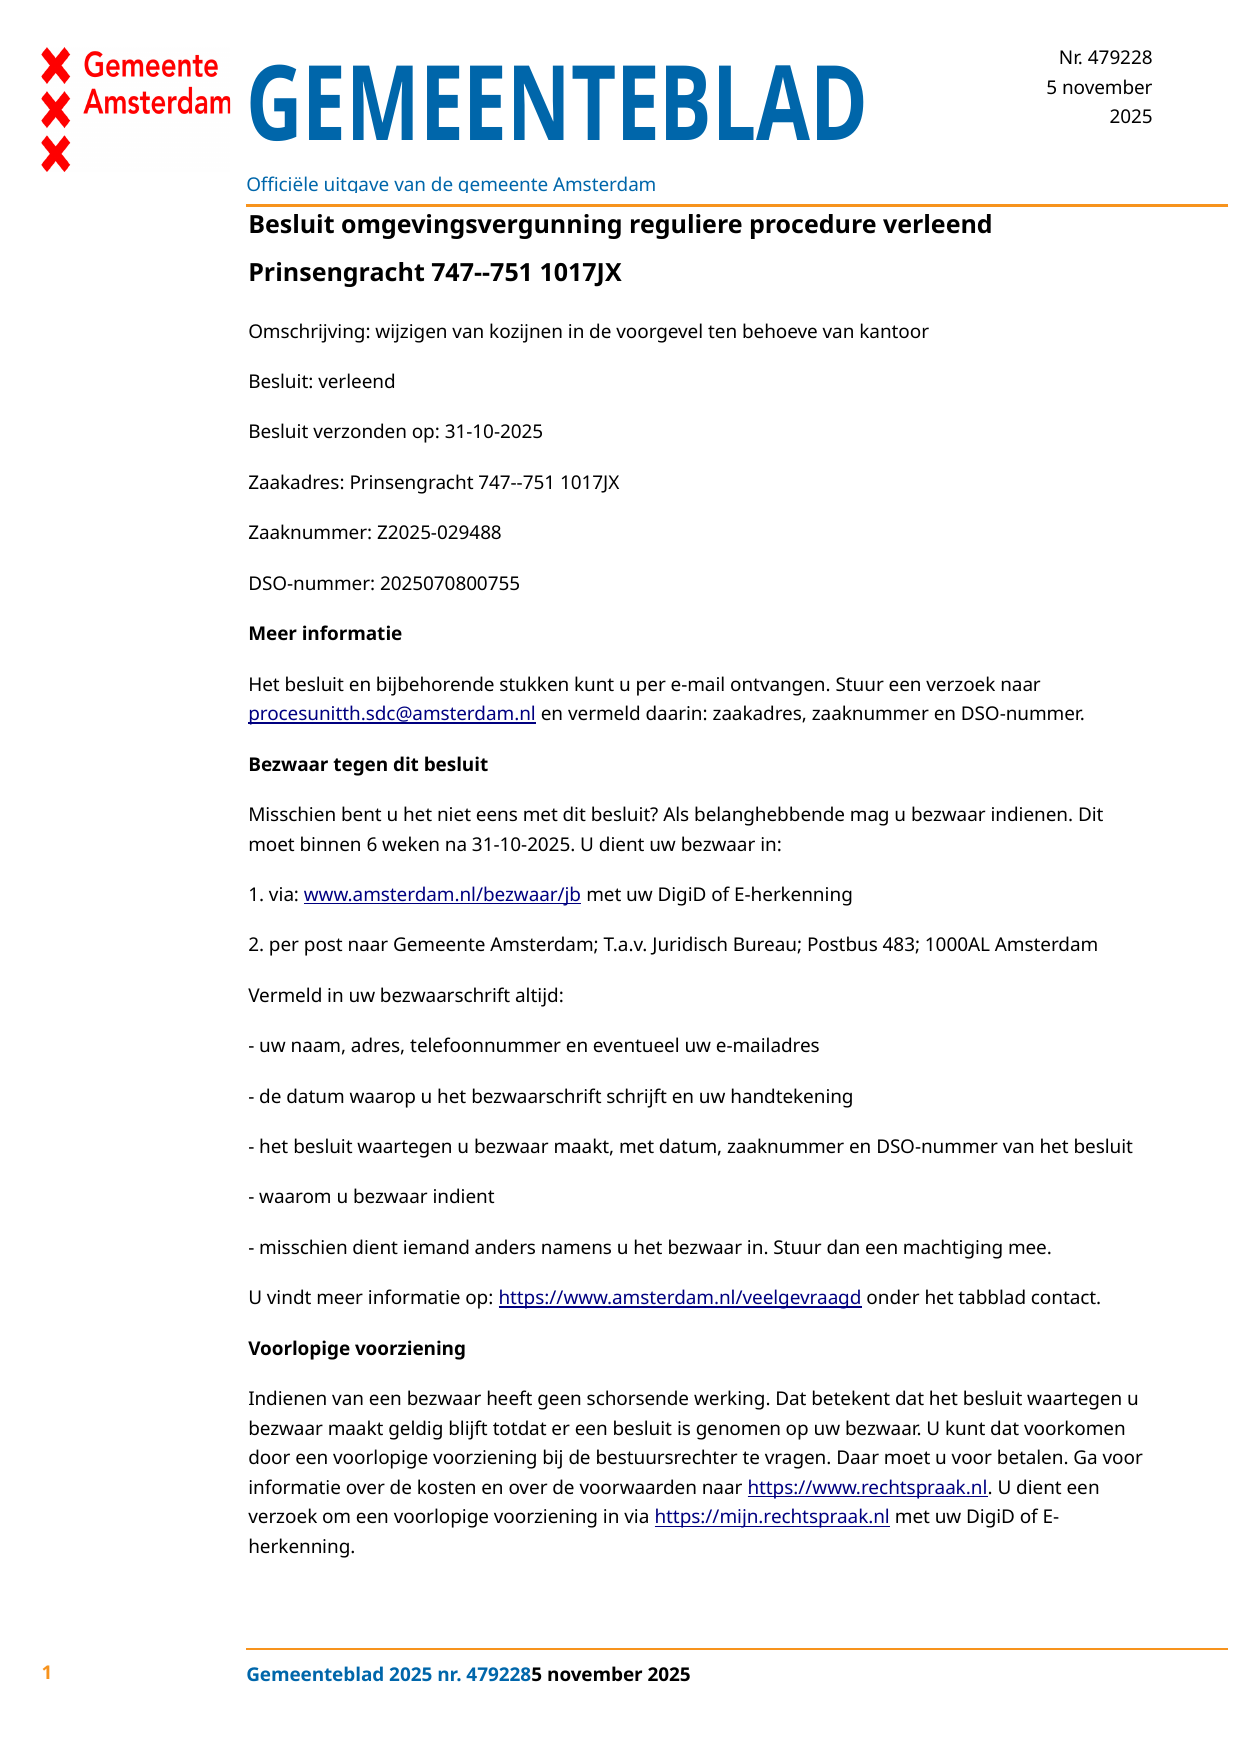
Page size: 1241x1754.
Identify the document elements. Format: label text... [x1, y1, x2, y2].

text Omschrijving: wijzigen van kozijnen in de voorgevel ten behoeve van kantoor [248, 318, 1152, 344]
text Indienen van een bezwaar heeft geen schorsende werking. Dat betekent dat het besluit waartegen u bezwaar maakt geldig blijft totdat er een besluit is genomen op uw bezwaar. U kunt dat voorkomen door een voorlopige voorziening bij de bestuursrechter te vragen. Daar moet u voor betalen. Ga voor informatie over de kosten en over de voorwaarden naar https://www.rechtspraak.nl. U dient een verzoek om een voorlopige voorziening in via https://mijn.rechtspraak.nl met uw DigiD of E-herkenning. [248, 1385, 1152, 1559]
text - misschien dient iemand anders namens u het bezwaar in. Stuur dan een machtiging mee. [248, 1234, 1152, 1260]
text - de datum waarop u het bezwaarschrift schrijft en uw handtekening [248, 1083, 1152, 1109]
text Vermeld in uw bezwaarschrift altijd: [248, 982, 1152, 1008]
text 1. via: www.amsterdam.nl/bezwaar/jb met uw DigiD of E-herkenning [248, 881, 1152, 907]
text 2. per post naar Gemeente Amsterdam; T.a.v. Juridisch Bureau; Postbus 483; 1000AL Amsterdam [248, 932, 1152, 957]
text Zaakadres: Prinsengracht 747--751 1017JX [248, 469, 1152, 495]
picture [41, 47, 231, 172]
text Besluit verzonden op: 31-10-2025 [248, 419, 1152, 444]
text Meer informatie [248, 620, 1152, 646]
text Besluit omgevingsvergunning reguliere procedure verleend Prinsengracht 747--751 1017JX [248, 207, 1152, 288]
text Besluit: verleend [248, 368, 1152, 394]
text Voorlopige voorziening [248, 1335, 1152, 1361]
text Zaaknummer: Z2025-029488 [248, 519, 1152, 545]
text Misschien bent u het niet eens met dit besluit? Als belanghebbende mag u bezwaar indienen. Dit moet binnen 6 weken na 31-10-2025. U dient uw bezwaar in: [248, 801, 1152, 857]
text DSO-nummer: 2025070800755 [248, 570, 1152, 596]
text - waarom u bezwaar indient [248, 1184, 1152, 1209]
text Bezwaar tegen dit besluit [248, 751, 1152, 777]
text - uw naam, adres, telefoonnummer en eventueel uw e-mailadres [248, 1032, 1152, 1058]
text - het besluit waartegen u bezwaar maakt, met datum, zaaknummer en DSO-nummer van het besluit [248, 1133, 1152, 1159]
text U vindt meer informatie op: https://www.amsterdam.nl/veelgevraagd onder het tabblad contact. [248, 1284, 1152, 1310]
text Het besluit en bijbehorende stukken kunt u per e-mail ontvangen. Stuur een verzoek naar procesunitth.sdc@amsterdam.nl en vermeld daarin: zaakadres, zaaknummer en DSO-nummer. [248, 671, 1152, 726]
